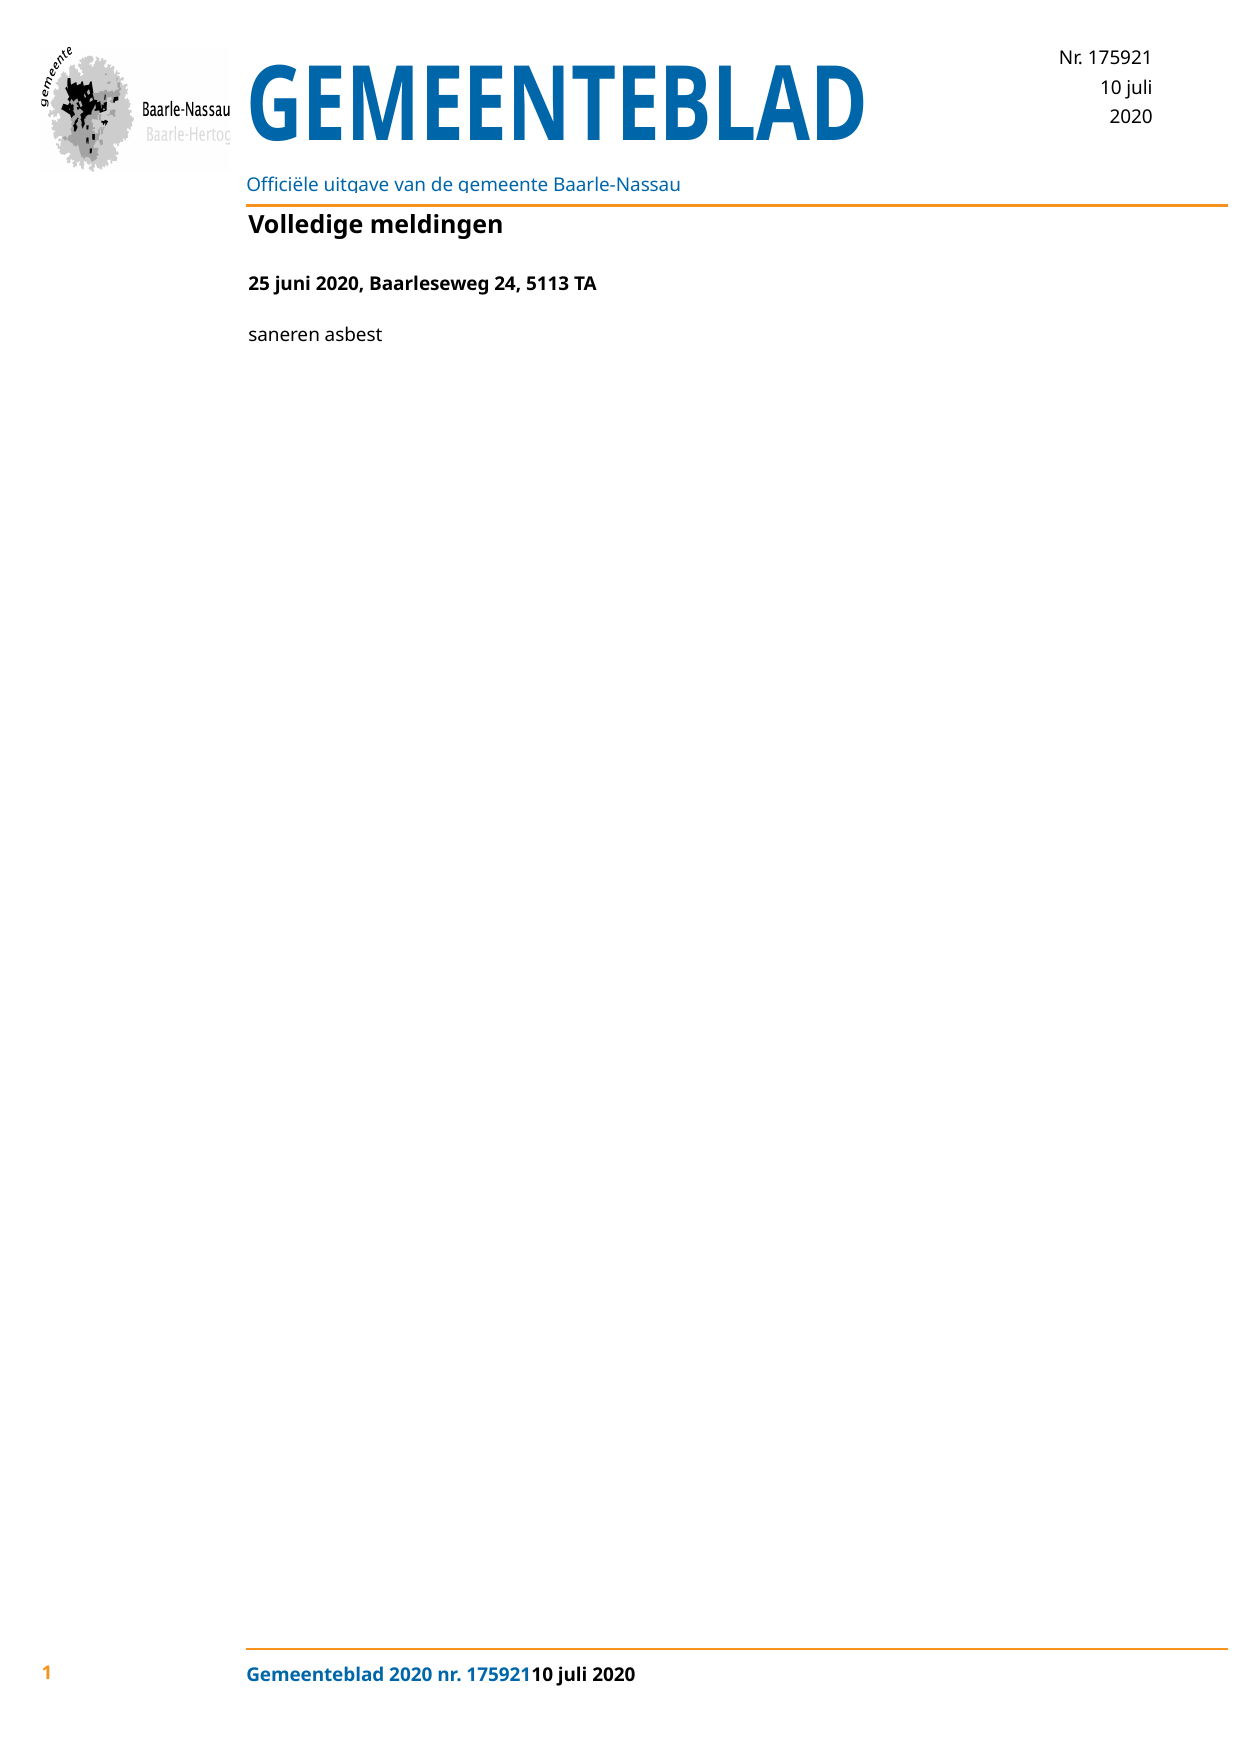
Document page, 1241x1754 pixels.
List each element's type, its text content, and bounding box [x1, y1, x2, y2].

text saneren asbest [248, 321, 1152, 346]
text 25 juni 2020, Baarleseweg 24, 5113 TA [248, 270, 1152, 296]
text Volledige meldingen [248, 207, 1152, 241]
picture [41, 47, 231, 172]
